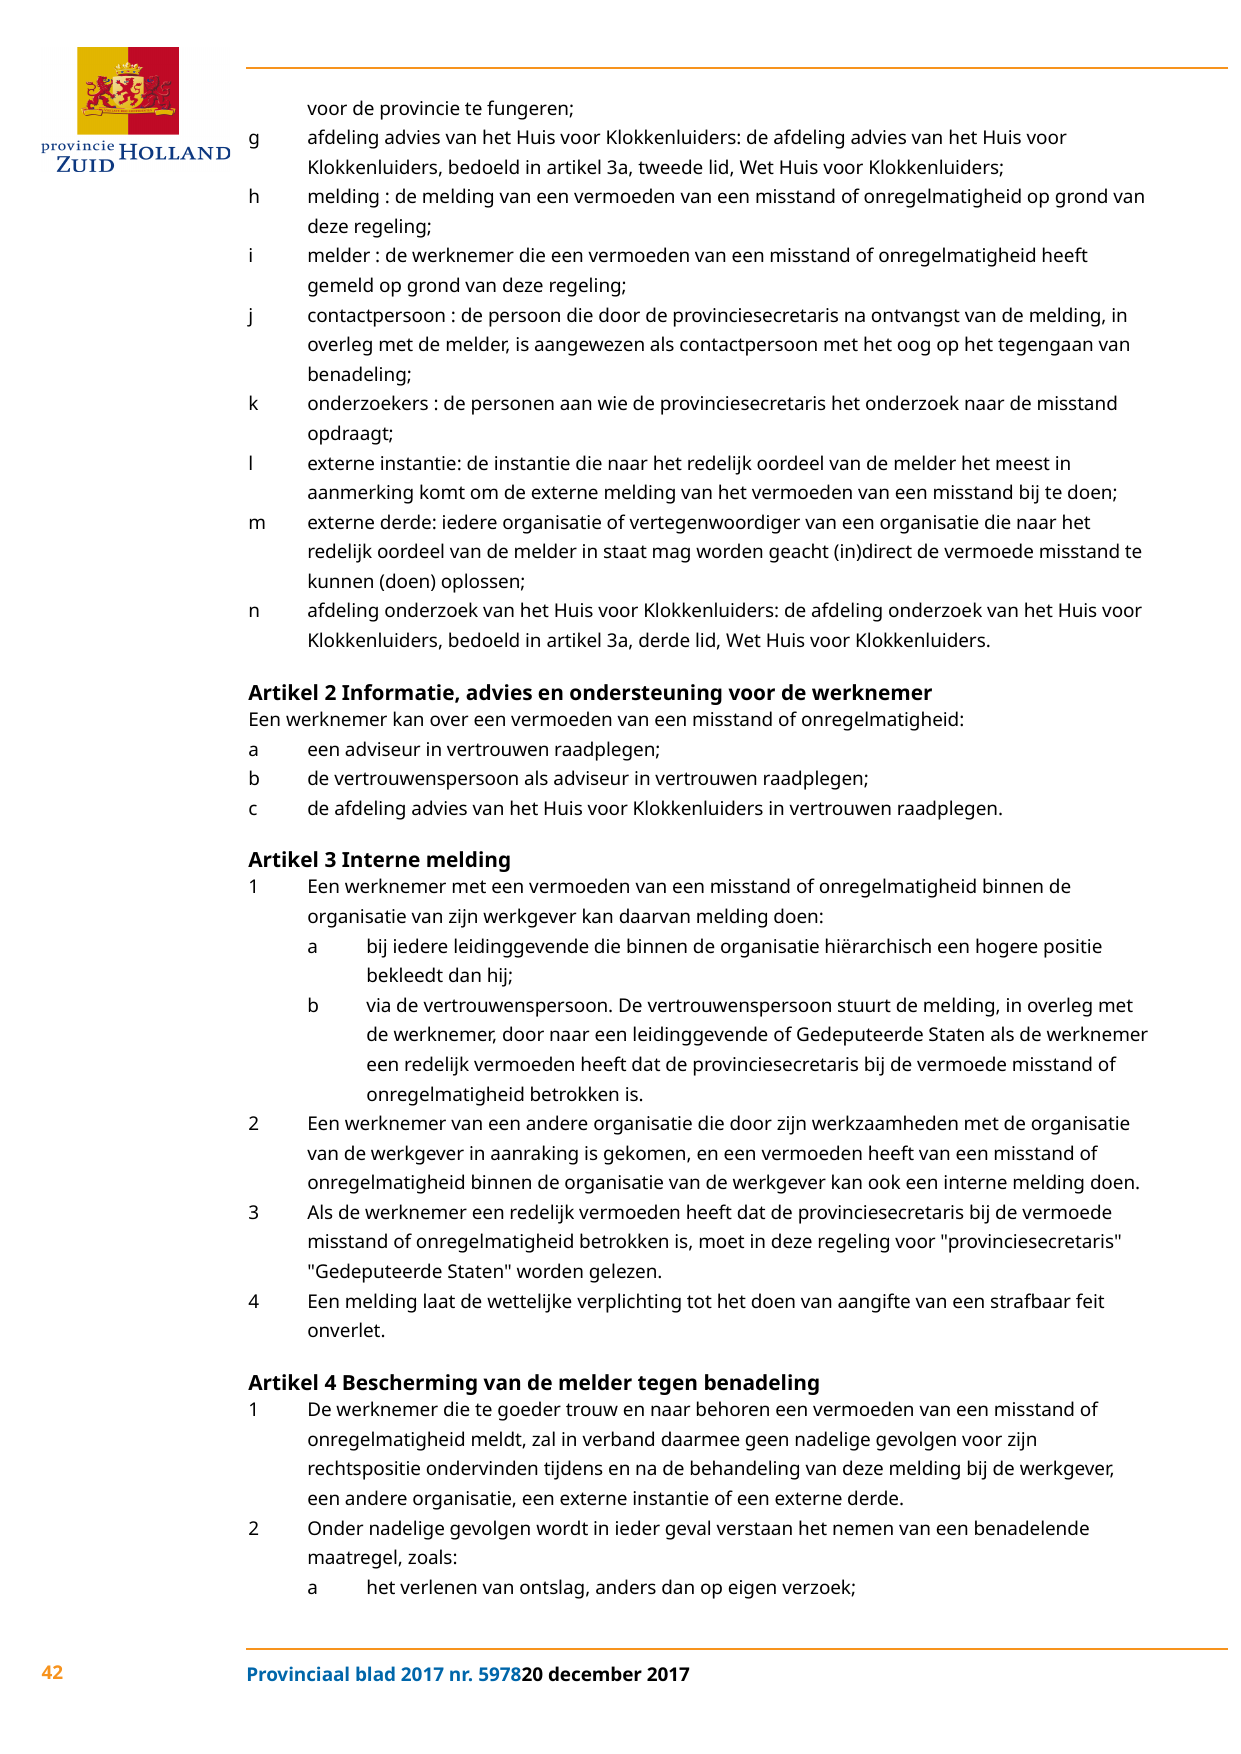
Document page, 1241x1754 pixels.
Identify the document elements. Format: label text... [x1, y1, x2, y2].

list het verlenen van ontslag, anders dan op eigen verzoek; [307, 1574, 1152, 1599]
picture [41, 47, 231, 172]
list Onder nadelige gevolgen wordt in ieder geval verstaan het nemen van een benadelende maatregel, zoals: [248, 1515, 1152, 1570]
list De werknemer die te goeder trouw en naar behoren een vermoeden van een misstand of onregelmatigheid meldt, zal in verband daarmee geen nadelige gevolgen voor zijn rechtspositie ondervinden tijdens en na de behandeling van deze melding bij de werkgever, een andere organisatie, een externe instantie of een externe derde. [248, 1396, 1152, 1511]
list melder : de werknemer die een vermoeden van een misstand of onregelmatigheid heeft gemeld op grond van deze regeling; [248, 243, 1152, 298]
text Artikel 3 Interne melding [248, 845, 1152, 874]
list melding : de melding van een vermoeden van een misstand of onregelmatigheid op grond van deze regeling; [248, 183, 1152, 239]
text Artikel 2 Informatie, advies en ondersteuning voor de werknemer [248, 678, 1152, 706]
list Een werknemer van een andere organisatie die door zijn werkzaamheden met de organisatie van de werkgever in aanraking is gekomen, en een vermoeden heeft van een misstand of onregelmatigheid binnen de organisatie van de werkgever kan ook een interne melding doen. [248, 1110, 1152, 1195]
list de vertrouwenspersoon als adviseur in vertrouwen raadplegen; [248, 765, 1152, 791]
list onderzoekers : de personen aan wie de provinciesecretaris het onderzoek naar de misstand opdraagt; [248, 391, 1152, 446]
list een adviseur in vertrouwen raadplegen; [248, 736, 1152, 761]
list Een werknemer met een vermoeden van een misstand of onregelmatigheid binnen de organisatie van zijn werkgever kan daarvan melding doen: [248, 874, 1152, 929]
list externe derde: iedere organisatie of vertegenwoordiger van een organisatie die naar het redelijk oordeel van de melder in staat mag worden geacht (in)direct de vermoede misstand te kunnen (doen) oplossen; [248, 509, 1152, 594]
list afdeling onderzoek van het Huis voor Klokkenluiders: de afdeling onderzoek van het Huis voor Klokkenluiders, bedoeld in artikel 3a, derde lid, Wet Huis voor Klokkenluiders. [248, 598, 1152, 653]
list via de vertrouwenspersoon. De vertrouwenspersoon stuurt de melding, in overleg met de werknemer, door naar een leidinggevende of Gedeputeerde Staten als de werknemer een redelijk vermoeden heeft dat de provinciesecretaris bij de vermoede misstand of onregelmatigheid betrokken is. [307, 992, 1152, 1107]
list afdeling advies van het Huis voor Klokkenluiders: de afdeling advies van het Huis voor Klokkenluiders, bedoeld in artikel 3a, tweede lid, Wet Huis voor Klokkenluiders; [248, 124, 1152, 180]
list de afdeling advies van het Huis voor Klokkenluiders in vertrouwen raadplegen. [248, 795, 1152, 821]
list bij iedere leidinggevende die binnen de organisatie hiërarchisch een hogere positie bekleedt dan hij; [307, 933, 1152, 988]
list Een melding laat de wettelijke verplichting tot het doen van aangifte van een strafbaar feit onverlet. [248, 1288, 1152, 1343]
list Als de werknemer een redelijk vermoeden heeft dat de provinciesecretaris bij de vermoede misstand of onregelmatigheid betrokken is, moet in deze regeling voor "provinciesecretaris" "Gedeputeerde Staten" worden gelezen. [248, 1199, 1152, 1284]
text Een werknemer kan over een vermoeden van een misstand of onregelmatigheid: [248, 706, 1152, 732]
list contactpersoon : de persoon die door de provinciesecretaris na ontvangst van de melding, in overleg met de melder, is aangewezen als contactpersoon met het oog op het tegengaan van benadeling; [248, 302, 1152, 387]
list externe instantie: de instantie die naar het redelijk oordeel van de melder het meest in aanmerking komt om de externe melding van het vermoeden van een misstand bij te doen; [248, 450, 1152, 505]
text Artikel 4 Bescherming van de melder tegen benadeling [248, 1368, 1152, 1396]
list voor de provincie te fungeren; [248, 95, 1152, 121]
